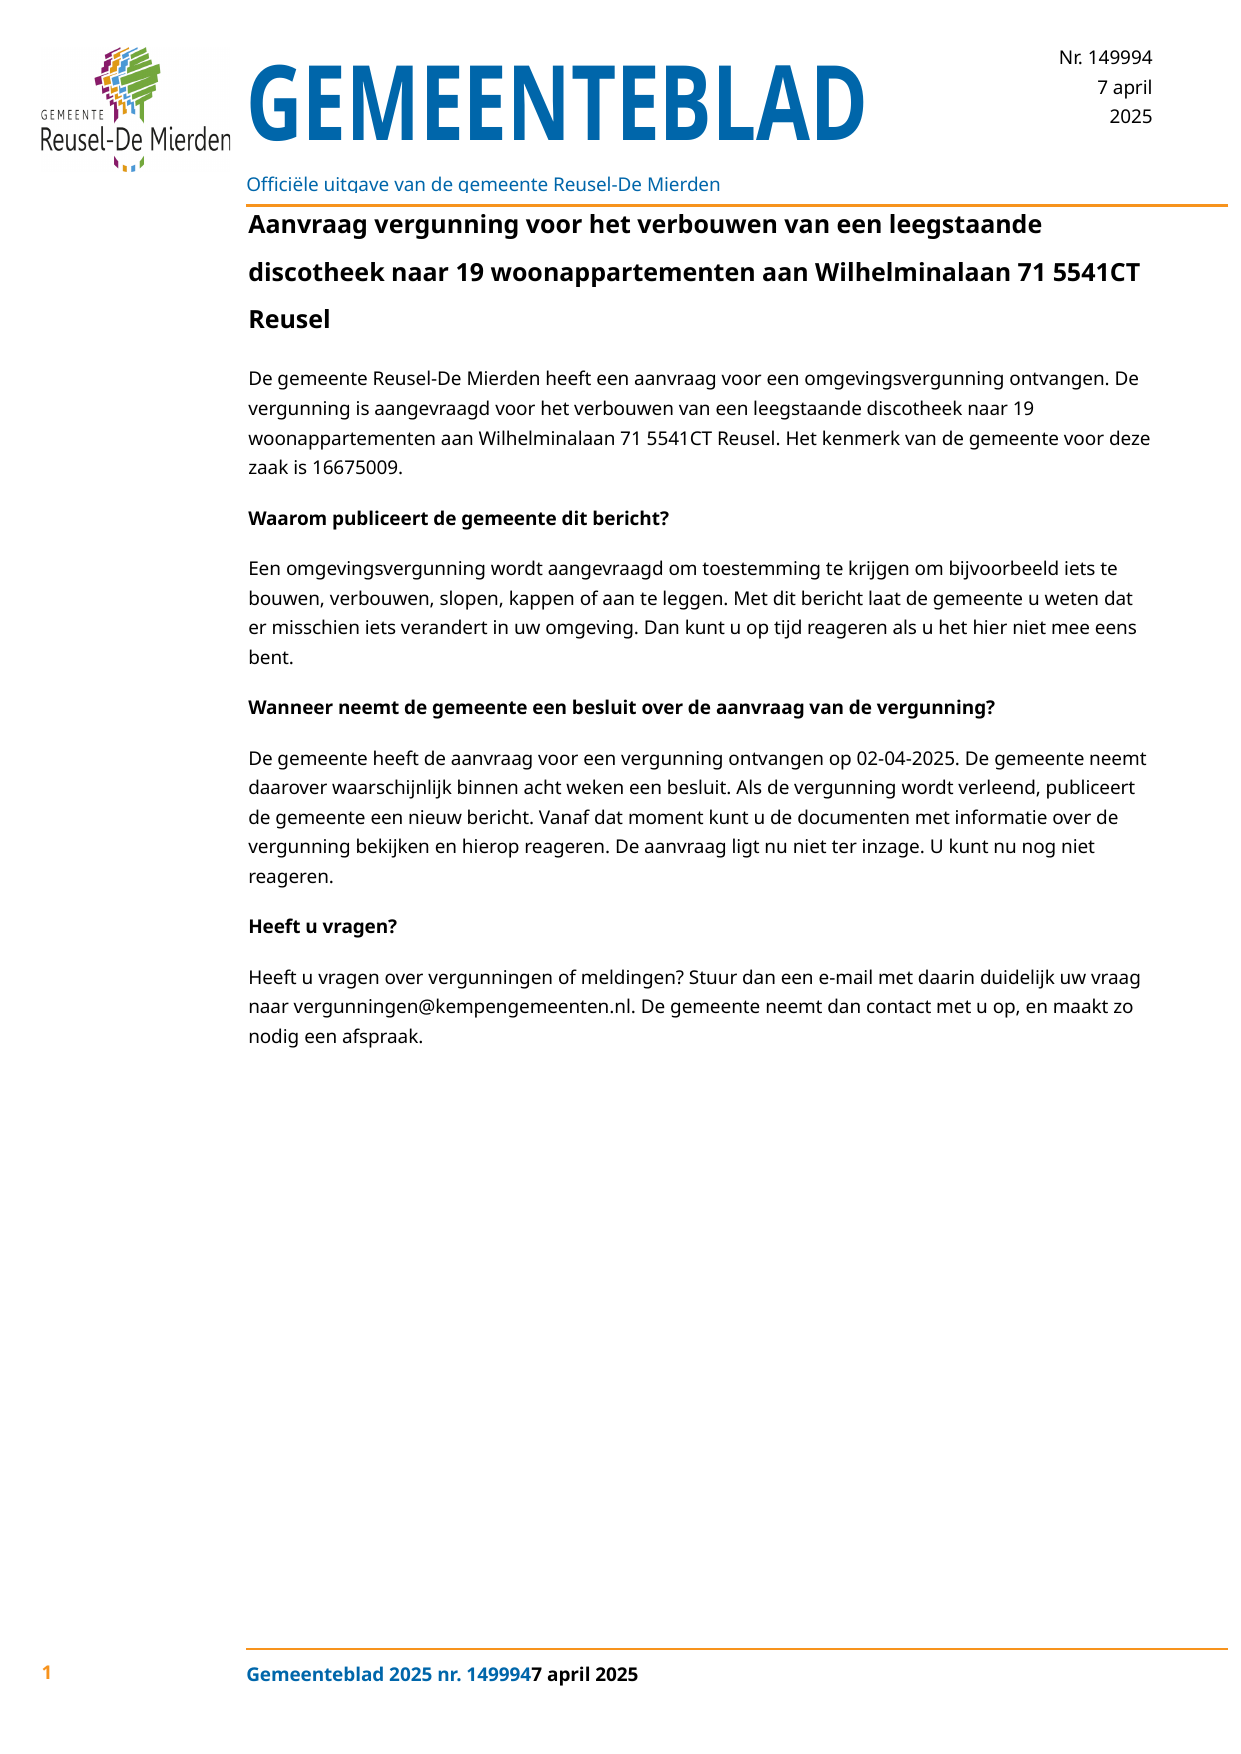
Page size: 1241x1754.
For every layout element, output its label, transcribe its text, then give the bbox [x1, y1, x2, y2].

text De gemeente Reusel-De Mierden heeft een aanvraag voor een omgevingsvergunning ontvangen. De vergunning is aangevraagd voor het verbouwen van een leegstaande discotheek naar 19 woonappartementen aan Wilhelminalaan 71 5541CT Reusel. Het kenmerk van de gemeente voor deze zaak is 16675009. [248, 366, 1152, 480]
text De gemeente heeft de aanvraag voor een vergunning ontvangen op 02-04-2025. De gemeente neemt daarover waarschijnlijk binnen acht weken een besluit. Als de vergunning wordt verleend, publiceert de gemeente een nieuw bericht. Vanaf dat moment kunt u de documenten met informatie over de vergunning bekijken en hierop reageren. De aanvraag ligt nu niet ter inzage. U kunt nu nog niet reageren. [248, 745, 1152, 889]
text Heeft u vragen over vergunningen of meldingen? Stuur dan een e-mail met daarin duidelijk uw vraag naar vergunningen@kempengemeenten.nl. De gemeente neemt dan contact met u op, en maakt zo nodig een afspraak. [248, 964, 1152, 1049]
text Wanneer neemt de gemeente een besluit over de aanvraag van de vergunning? [248, 694, 1152, 720]
text Heeft u vragen? [248, 913, 1152, 939]
text Waarom publiceert de gemeente dit bericht? [248, 505, 1152, 530]
text Een omgevingsvergunning wordt aangevraagd om toestemming te krijgen om bijvoorbeeld iets te bouwen, verbouwen, slopen, kappen of aan te leggen. Met dit bericht laat de gemeente u weten dat er misschien iets verandert in uw omgeving. Dan kunt u op tijd reageren als u het hier niet mee eens bent. [248, 555, 1152, 669]
text Aanvraag vergunning voor het verbouwen van een leegstaande discotheek naar 19 woonappartementen aan Wilhelminalaan 71 5541CT Reusel [248, 207, 1152, 336]
picture [41, 47, 231, 172]
